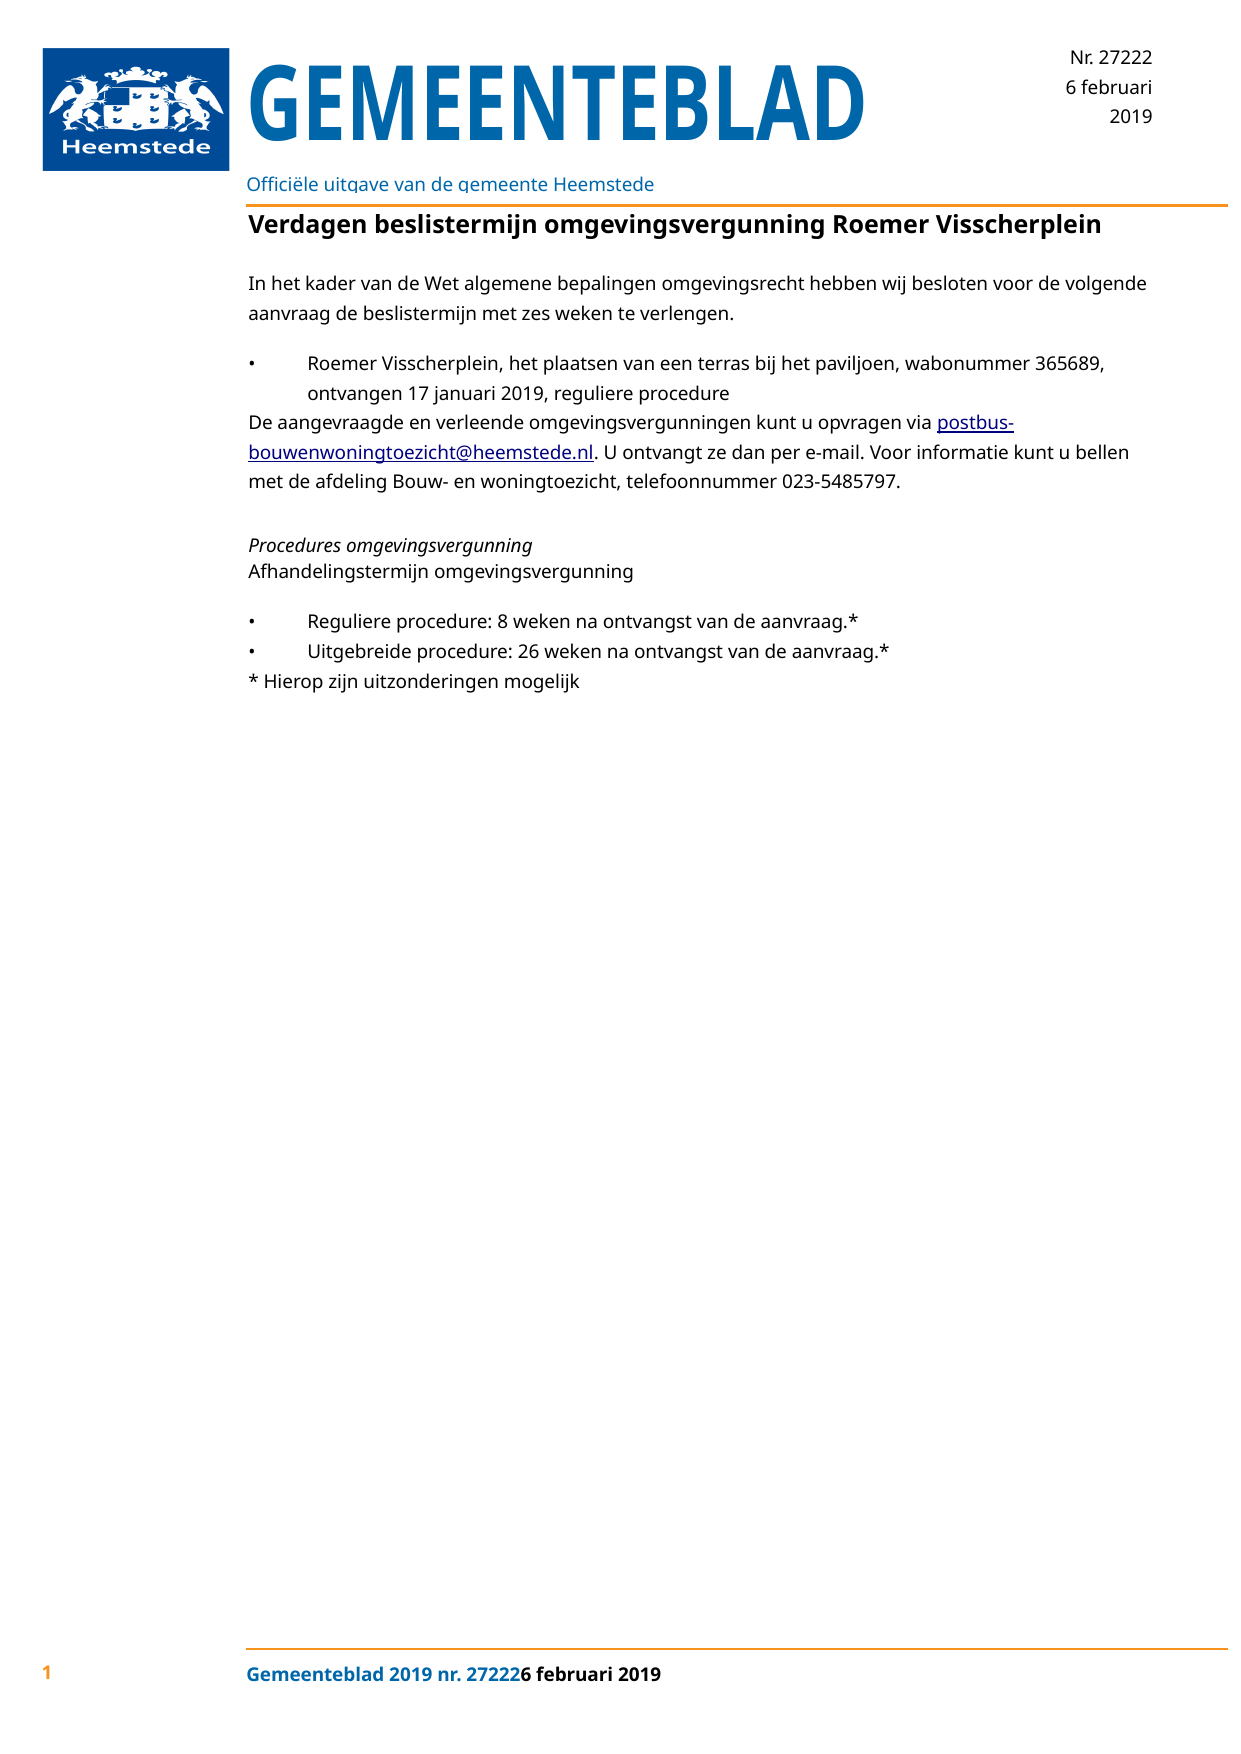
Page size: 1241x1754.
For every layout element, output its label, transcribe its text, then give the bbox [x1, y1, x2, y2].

picture [41, 47, 231, 172]
list Roemer Visscherplein, het plaatsen van een terras bij het paviljoen, wabonummer 365689, ontvangen 17 januari 2019, reguliere procedure [248, 350, 1152, 406]
text Procedures omgevingsvergunning [248, 533, 1152, 558]
text Afhandelingstermijn omgevingsvergunning [248, 558, 1152, 584]
text In het kader van de Wet algemene bepalingen omgevingsrecht hebben wij besloten voor de volgende aanvraag de beslistermijn met zes weken te verlengen. [248, 270, 1152, 326]
list Reguliere procedure: 8 weken na ontvangst van de aanvraag.* [248, 609, 1152, 634]
text * Hierop zijn uitzonderingen mogelijk [248, 668, 1152, 694]
list Uitgebreide procedure: 26 weken na ontvangst van de aanvraag.* [248, 638, 1152, 664]
text De aangevraagde en verleende omgevingsvergunningen kunt u opvragen via postbus-bouwenwoningtoezicht@heemstede.nl. U ontvangt ze dan per e-mail. Voor informatie kunt u bellen met de afdeling Bouw- en woningtoezicht, telefoonnummer 023-5485797. [248, 409, 1152, 494]
text Verdagen beslistermijn omgevingsvergunning Roemer Visscherplein [248, 207, 1152, 241]
